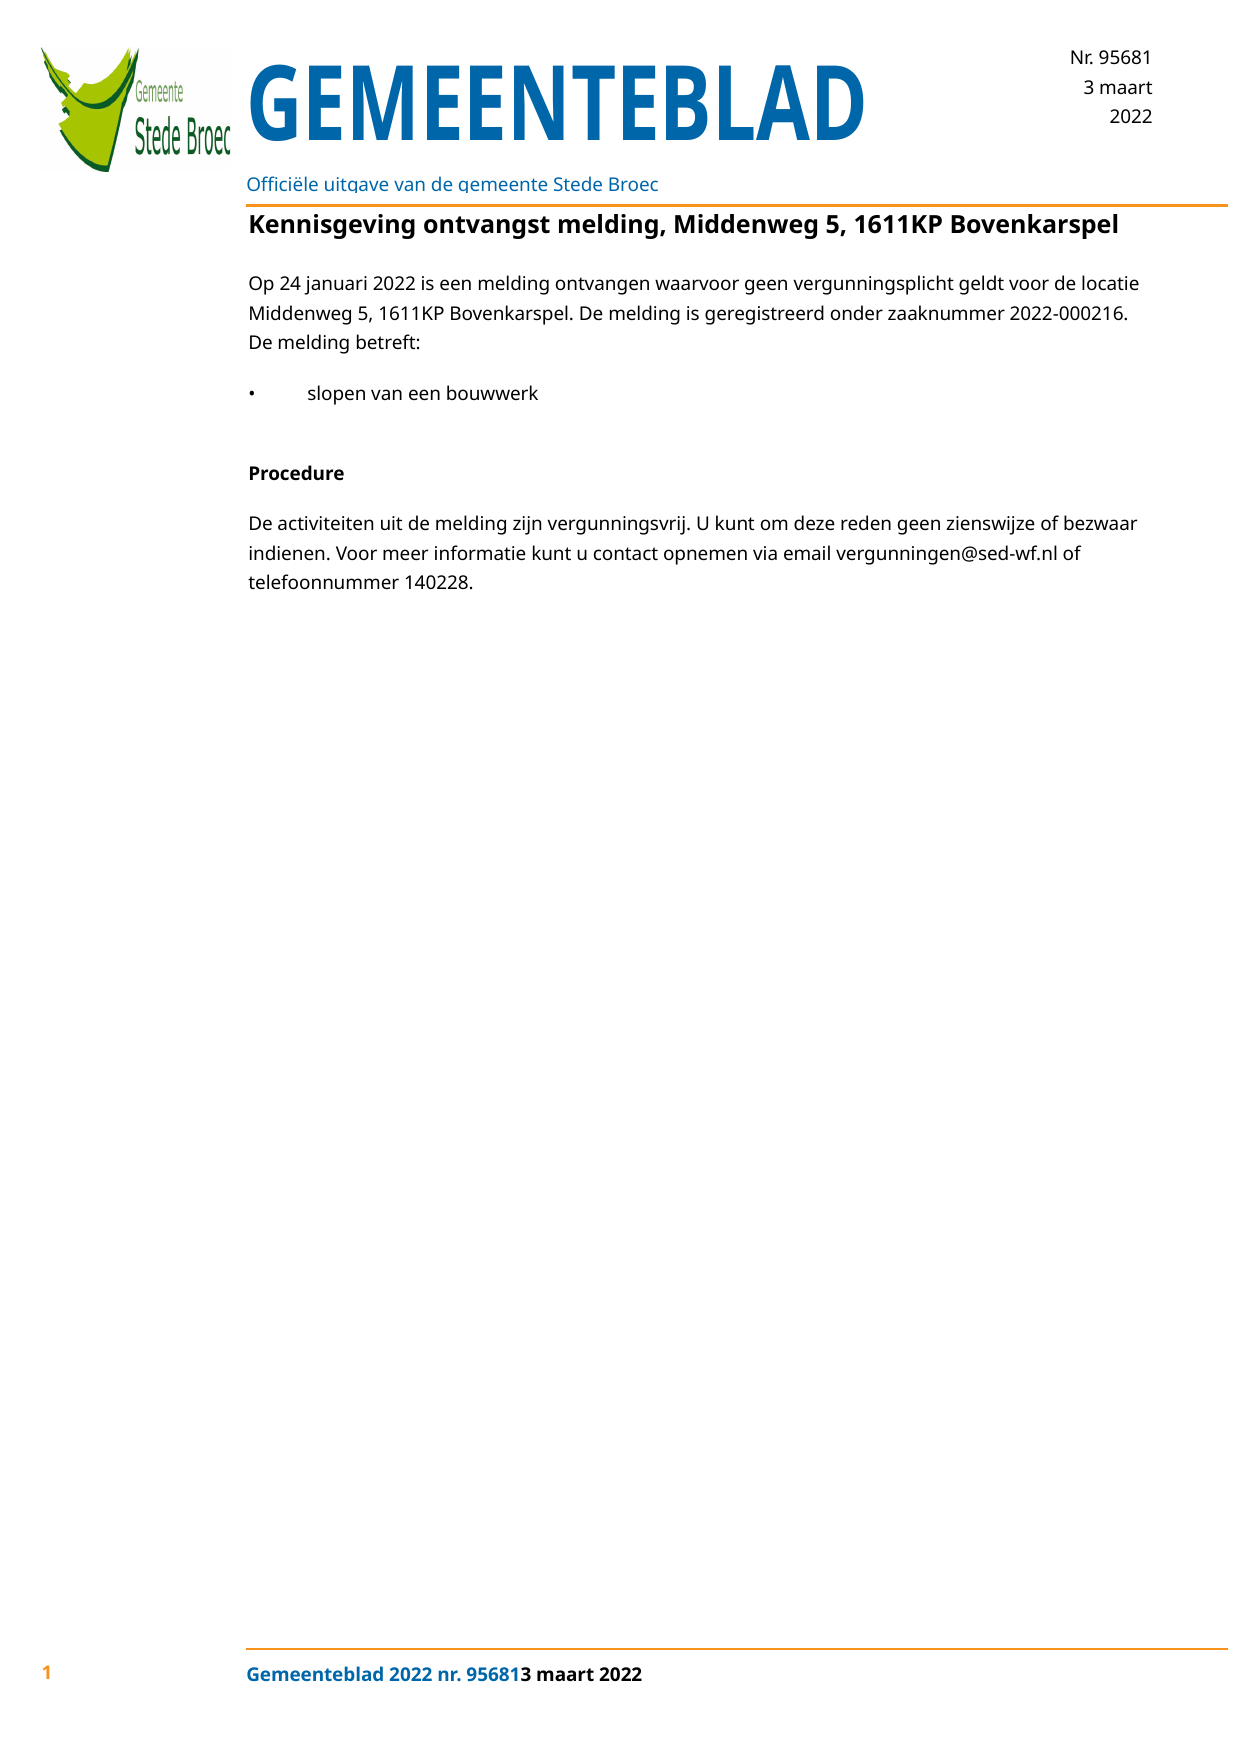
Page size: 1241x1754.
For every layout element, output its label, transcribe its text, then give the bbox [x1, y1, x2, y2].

text De activiteiten uit de melding zijn vergunningsvrij. U kunt om deze reden geen zienswijze of bezwaar indienen. Voor meer informatie kunt u contact opnemen via email vergunningen@sed-wf.nl of telefoonnummer 140228. [248, 510, 1152, 595]
list slopen van een bouwwerk [248, 380, 1152, 406]
picture [41, 47, 231, 172]
text Op 24 januari 2022 is een melding ontvangen waarvoor geen vergunningsplicht geldt voor de locatie Middenweg 5, 1611KP Bovenkarspel. De melding is geregistreerd onder zaaknummer 2022-000216. De melding betreft: [248, 270, 1152, 355]
text Kennisgeving ontvangst melding, Middenweg 5, 1611KP Bovenkarspel [248, 207, 1152, 241]
text Procedure [248, 460, 1152, 486]
